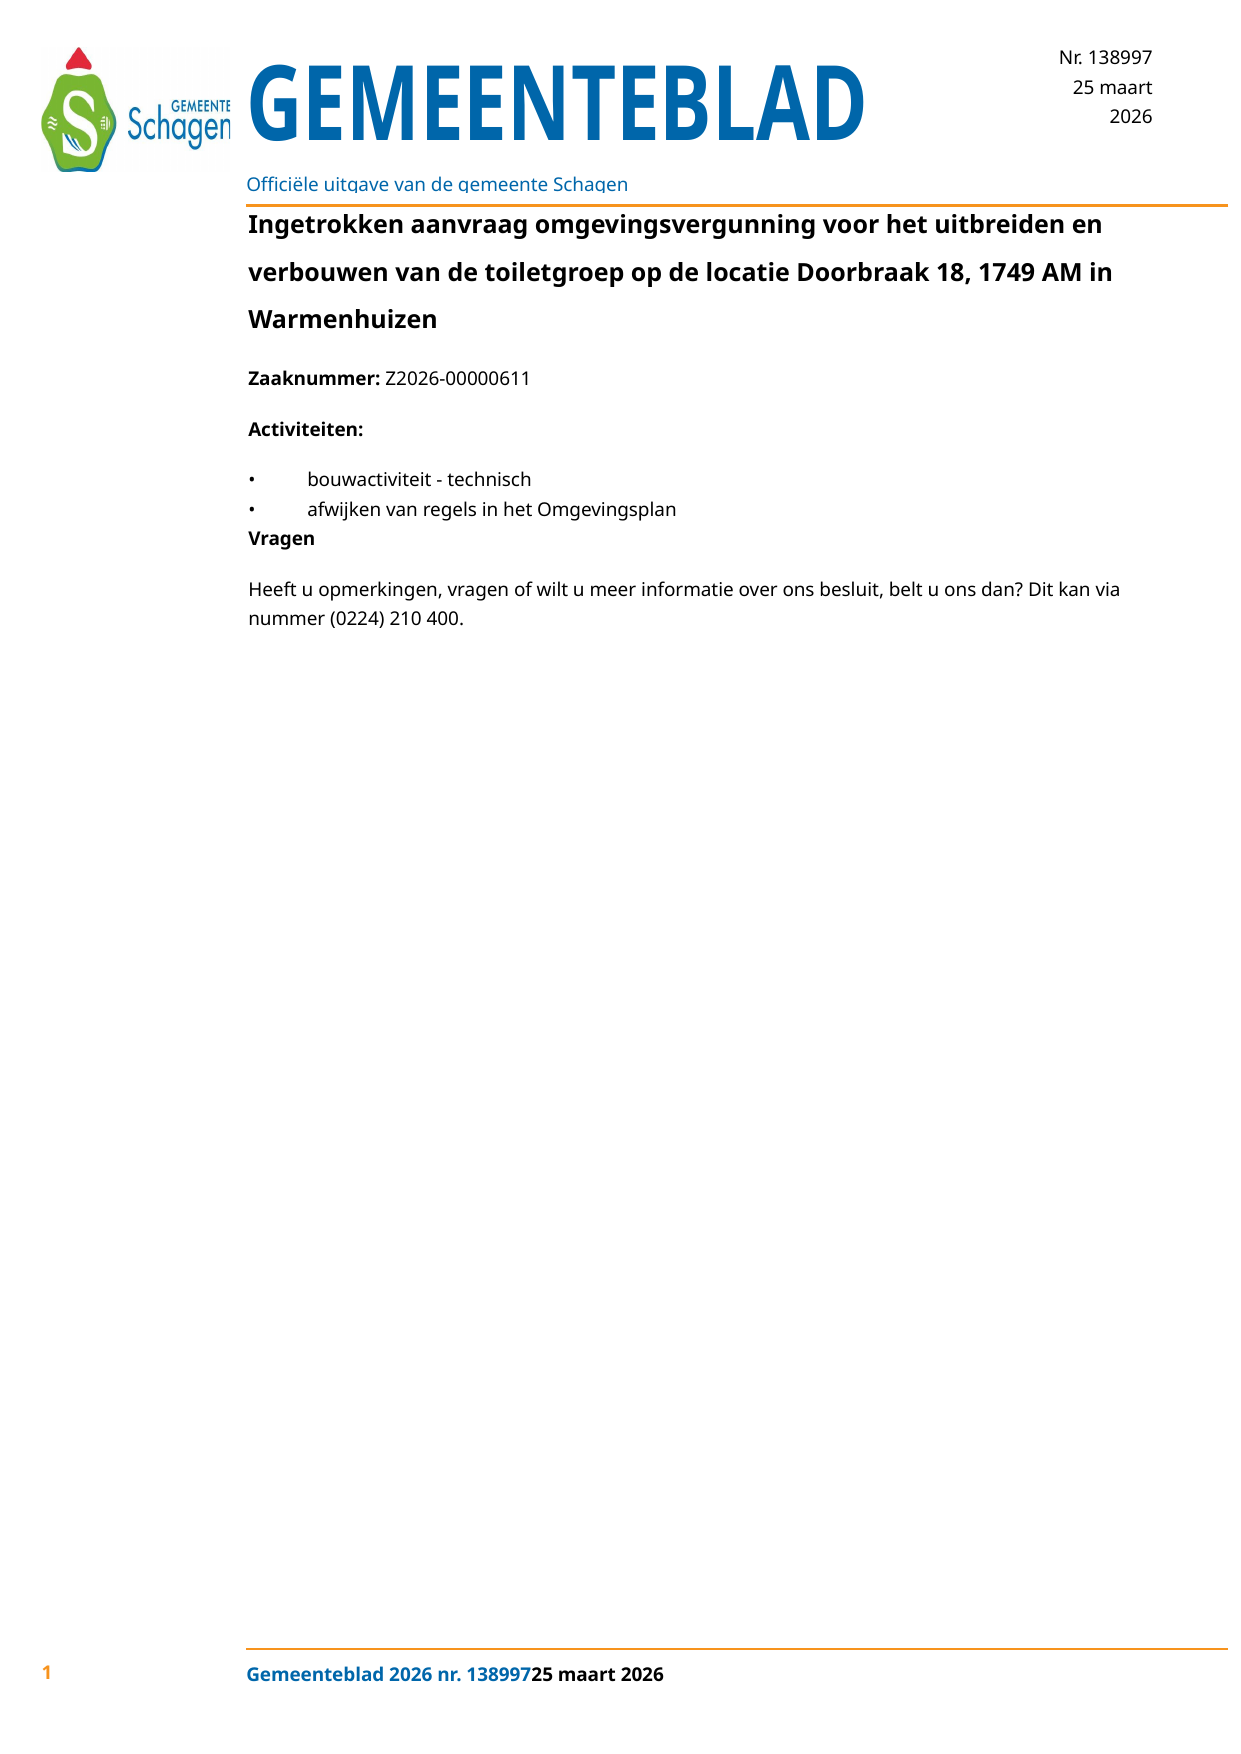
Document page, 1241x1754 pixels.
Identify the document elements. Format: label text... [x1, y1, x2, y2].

list afwijken van regels in het Omgevingsplan [248, 496, 1152, 522]
text Heeft u opmerkingen, vragen of wilt u meer informatie over ons besluit, belt u ons dan? Dit kan via nummer (0224) 210 400. [248, 576, 1152, 631]
list bouwactiviteit - technisch [248, 466, 1152, 492]
text Vragen [248, 526, 1152, 551]
text Zaaknummer: Z2026-00000611 [248, 366, 1152, 391]
picture [41, 47, 231, 172]
text Activiteiten: [248, 416, 1152, 442]
text Ingetrokken aanvraag omgevingsvergunning voor het uitbreiden en verbouwen van de toiletgroep op de locatie Doorbraak 18, 1749 AM in Warmenhuizen [248, 207, 1152, 336]
